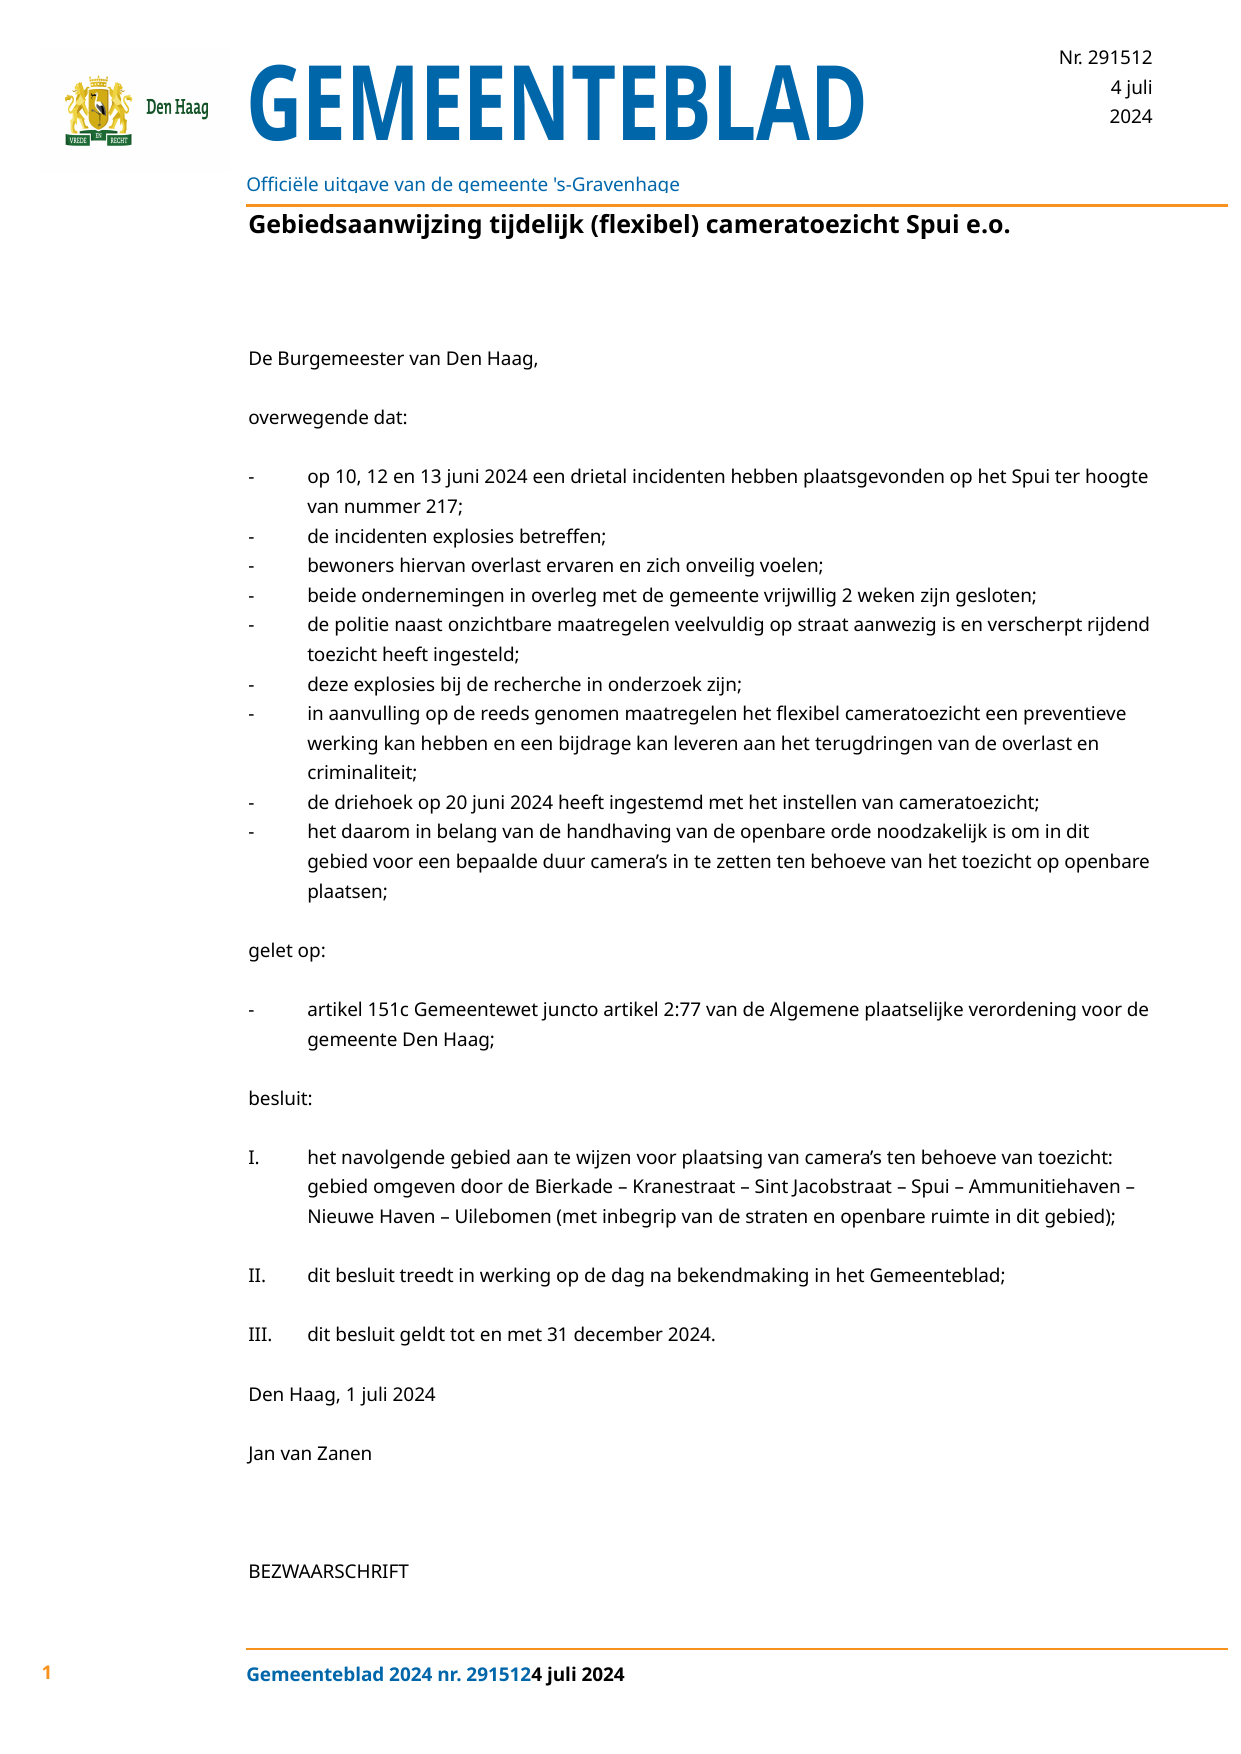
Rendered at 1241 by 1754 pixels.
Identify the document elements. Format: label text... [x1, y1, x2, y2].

text Den Haag, 1 juli 2024 [248, 1381, 1152, 1406]
text besluit: [248, 1085, 1152, 1111]
list de driehoek op 20 juni 2024 heeft ingestemd met het instellen van cameratoezicht; [248, 789, 1152, 815]
text De Burgemeester van Den Haag, [248, 345, 1152, 371]
list de politie naast onzichtbare maatregelen veelvuldig op straat aanwezig is en verscherpt rijdend toezicht heeft ingesteld; [248, 612, 1152, 667]
list op 10, 12 en 13 juni 2024 een drietal incidenten hebben plaatsgevonden op het Spui ter hoogte van nummer 217; [248, 464, 1152, 519]
list het navolgende gebied aan te wijzen voor plaatsing van camera’s ten behoeve van toezicht: gebied omgeven door de Bierkade – Kranestraat – Sint Jacobstraat – Spui – Ammunitiehaven – Nieuwe Haven – Uilebomen (met inbegrip van de straten en openbare ruimte in dit gebied); [248, 1144, 1152, 1229]
list in aanvulling op de reeds genomen maatregelen het flexibel cameratoezicht een preventieve werking kan hebben en een bijdrage kan leveren aan het terugdringen van de overlast en criminaliteit; [248, 700, 1152, 785]
list de incidenten explosies betreffen; [248, 523, 1152, 548]
list dit besluit treedt in werking op de dag na bekendmaking in het Gemeenteblad; [248, 1262, 1152, 1288]
text Jan van Zanen [248, 1440, 1152, 1466]
list bewoners hiervan overlast ervaren en zich onveilig voelen; [248, 552, 1152, 578]
picture [41, 47, 231, 172]
list dit besluit geldt tot en met 31 december 2024. [248, 1322, 1152, 1347]
text Gebiedsaanwijzing tijdelijk (flexibel) cameratoezicht Spui e.o. [248, 207, 1152, 241]
text gelet op: [248, 937, 1152, 963]
list beide ondernemingen in overleg met de gemeente vrijwillig 2 weken zijn gesloten; [248, 582, 1152, 608]
list het daarom in belang van de handhaving van de openbare orde noodzakelijk is om in dit gebied voor een bepaalde duur camera’s in te zetten ten behoeve van het toezicht op openbare plaatsen; [248, 819, 1152, 903]
list artikel 151c Gemeentewet juncto artikel 2:77 van de Algemene plaatselijke verordening voor de gemeente Den Haag; [248, 996, 1152, 1051]
text BEZWAARSCHRIFT [248, 1558, 1152, 1584]
list deze explosies bij de recherche in onderzoek zijn; [248, 671, 1152, 696]
text overwegende dat: [248, 404, 1152, 430]
